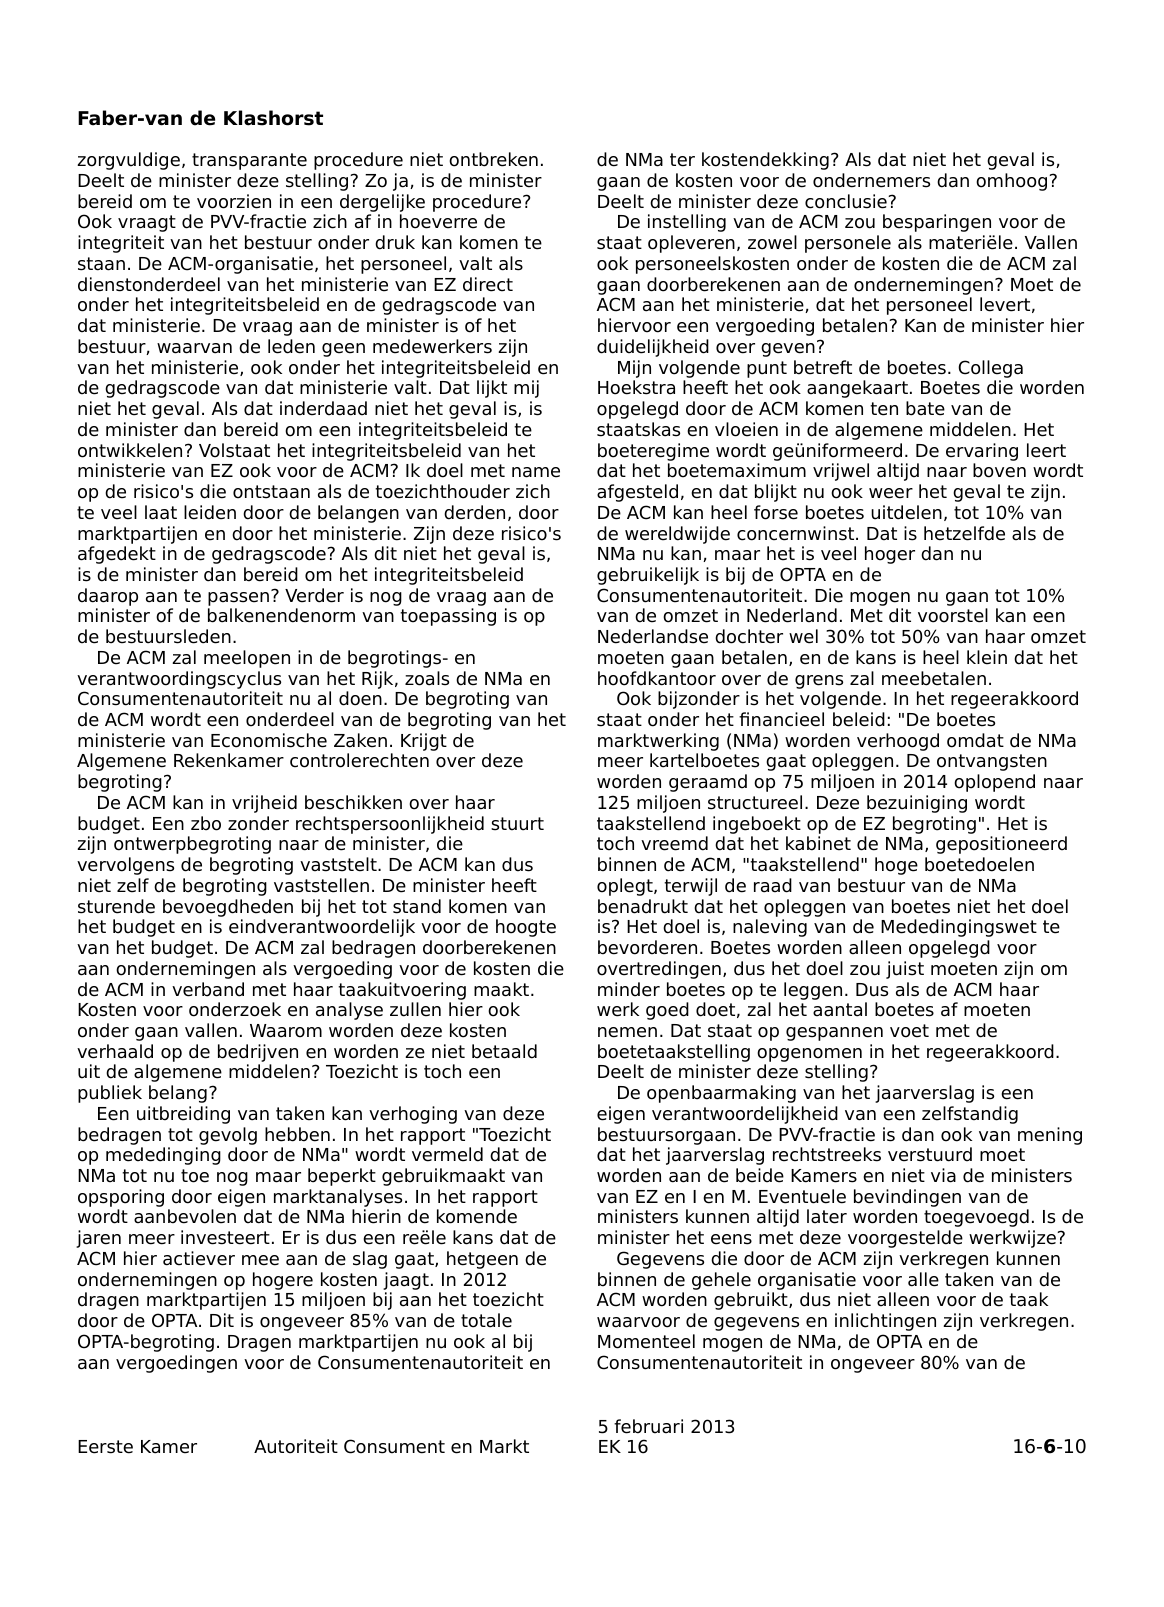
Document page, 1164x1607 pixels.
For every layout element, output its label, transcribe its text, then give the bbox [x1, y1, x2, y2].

text De instelling van de ACM zou besparingen voor de staat opleveren, zowel personele als materiële. Vallen ook personeelskosten onder de kosten die de ACM zal gaan doorberekenen aan de ondernemingen? Moet de ACM aan het ministerie, dat het personeel levert, hiervoor een vergoeding betalen? Kan de minister hier duidelijkheid over geven? [596, 212, 1087, 357]
text Een uitbreiding van taken kan verhoging van deze bedragen tot gevolg hebben. In het rapport "Toezicht op mededinging door de NMa" wordt vermeld dat de NMa tot nu toe nog maar beperkt gebruikmaakt van opsporing door eigen marktanalyses. In het rapport wordt aanbevolen dat de NMa hierin de komende jaren meer investeert. Er is dus een reële kans dat de ACM hier actiever mee aan de slag gaat, hetgeen de ondernemingen op hogere kosten jaagt. In 2012 dragen marktpartijen 15 miljoen bij aan het toezicht door de OPTA. Dit is ongeveer 85% van de totale OPTA-begroting. Dragen marktpartijen nu ook al bij aan vergoedingen voor de Consumentenautoriteit en [77, 1104, 567, 1373]
text De ACM kan in vrijheid beschikken over haar budget. Een zbo zonder rechtspersoonlijkheid stuurt zijn ontwerpbegroting naar de minister, die vervolgens de begroting vaststelt. De ACM kan dus niet zelf de begroting vaststellen. De minister heeft sturende bevoegdheden bij het tot stand komen van het budget en is eindverantwoordelijk voor de hoogte van het budget. De ACM zal bedragen doorberekenen aan ondernemingen als vergoeding voor de kosten die de ACM in verband met haar taakuitvoering maakt. Kosten voor onderzoek en analyse zullen hier ook onder gaan vallen. Waarom worden deze kosten verhaald op de bedrijven en worden ze niet betaald uit de algemene middelen? Toezicht is toch een publiek belang? [77, 793, 567, 1104]
text Gegevens die door de ACM zijn verkregen kunnen binnen de gehele organisatie voor alle taken van de ACM worden gebruikt, dus niet alleen voor de taak waarvoor de gegevens en inlichtingen zijn verkregen. Momenteel mogen de NMa, de OPTA en de Consumentenautoriteit in ongeveer 80% van de [596, 1249, 1087, 1373]
text De ACM zal meelopen in de begrotings- en verantwoordingscyclus van het Rijk, zoals de NMa en Consumentenautoriteit nu al doen. De begroting van de ACM wordt een onderdeel van de begroting van het ministerie van Economische Zaken. Krijgt de Algemene Rekenkamer controlerechten over deze begroting? [77, 648, 567, 793]
text de NMa ter kostendekking? Als dat niet het geval is, gaan de kosten voor de ondernemers dan omhoog? Deelt de minister deze conclusie? [596, 150, 1087, 212]
text zorgvuldige, transparante procedure niet ontbreken. Deelt de minister deze stelling? Zo ja, is de minister bereid om te voorzien in een dergelijke procedure? Ook vraagt de PVV-fractie zich af in hoeverre de integriteit van het bestuur onder druk kan komen te staan. De ACM-organisatie, het personeel, valt als dienstonderdeel van het ministerie van EZ direct onder het integriteitsbeleid en de gedragscode van dat ministerie. De vraag aan de minister is of het bestuur, waarvan de leden geen medewerkers zijn van het ministerie, ook onder het integriteitsbeleid en de gedragscode van dat ministerie valt. Dat lijkt mij niet het geval. Als dat inderdaad niet het geval is, is de minister dan bereid om een integriteitsbeleid te ontwikkelen? Volstaat het integriteitsbeleid van het ministerie van EZ ook voor de ACM? Ik doel met name op de risico's die ontstaan als de toezichthouder zich te veel laat leiden door de belangen van derden, door marktpartijen en door het ministerie. Zijn deze risico's afgedekt in de gedragscode? Als dit niet het geval is, is de minister dan bereid om het integriteitsbeleid daarop aan te passen? Verder is nog de vraag aan de minister of de balkenendenorm van toepassing is op de bestuursleden. [77, 150, 567, 648]
text Ook bijzonder is het volgende. In het regeerakkoord staat onder het financieel beleid: "De boetes marktwerking (NMa) worden verhoogd omdat de NMa meer kartelboetes gaat opleggen. De ontvangsten worden geraamd op 75 miljoen in 2014 oplopend naar 125 miljoen structureel. Deze bezuiniging wordt taakstellend ingeboekt op de EZ begroting". Het is toch vreemd dat het kabinet de NMa, gepositioneerd binnen de ACM, "taakstellend" hoge boetedoelen oplegt, terwijl de raad van bestuur van de NMa benadrukt dat het opleggen van boetes niet het doel is? Het doel is, naleving van de Mededingingswet te bevorderen. Boetes worden alleen opgelegd voor overtredingen, dus het doel zou juist moeten zijn om minder boetes op te leggen. Dus als de ACM haar werk goed doet, zal het aantal boetes af moeten nemen. Dat staat op gespannen voet met de boetetaakstelling opgenomen in het regeerakkoord. Deelt de minister deze stelling? [596, 689, 1087, 1083]
text Mijn volgende punt betreft de boetes. Collega Hoekstra heeft het ook aangekaart. Boetes die worden opgelegd door de ACM komen ten bate van de staatskas en vloeien in de algemene middelen. Het boeteregime wordt geüniformeerd. De ervaring leert dat het boetemaximum vrijwel altijd naar boven wordt afgesteld, en dat blijkt nu ook weer het geval te zijn. De ACM kan heel forse boetes uitdelen, tot 10% van de wereldwijde concernwinst. Dat is hetzelfde als de NMa nu kan, maar het is veel hoger dan nu gebruikelijk is bij de OPTA en de Consumentenautoriteit. Die mogen nu gaan tot 10% van de omzet in Nederland. Met dit voorstel kan een Nederlandse dochter wel 30% tot 50% van haar omzet moeten gaan betalen, en de kans is heel klein dat het hoofdkantoor over de grens zal meebetalen. [596, 357, 1087, 689]
text De openbaarmaking van het jaarverslag is een eigen verantwoordelijkheid van een zelfstandig bestuursorgaan. De PVV-fractie is dan ook van mening dat het jaarverslag rechtstreeks verstuurd moet worden aan de beide Kamers en niet via de ministers van EZ en I en M. Eventuele bevindingen van de ministers kunnen altijd later worden toegevoegd. Is de minister het eens met deze voorgestelde werkwijze? [596, 1083, 1087, 1249]
